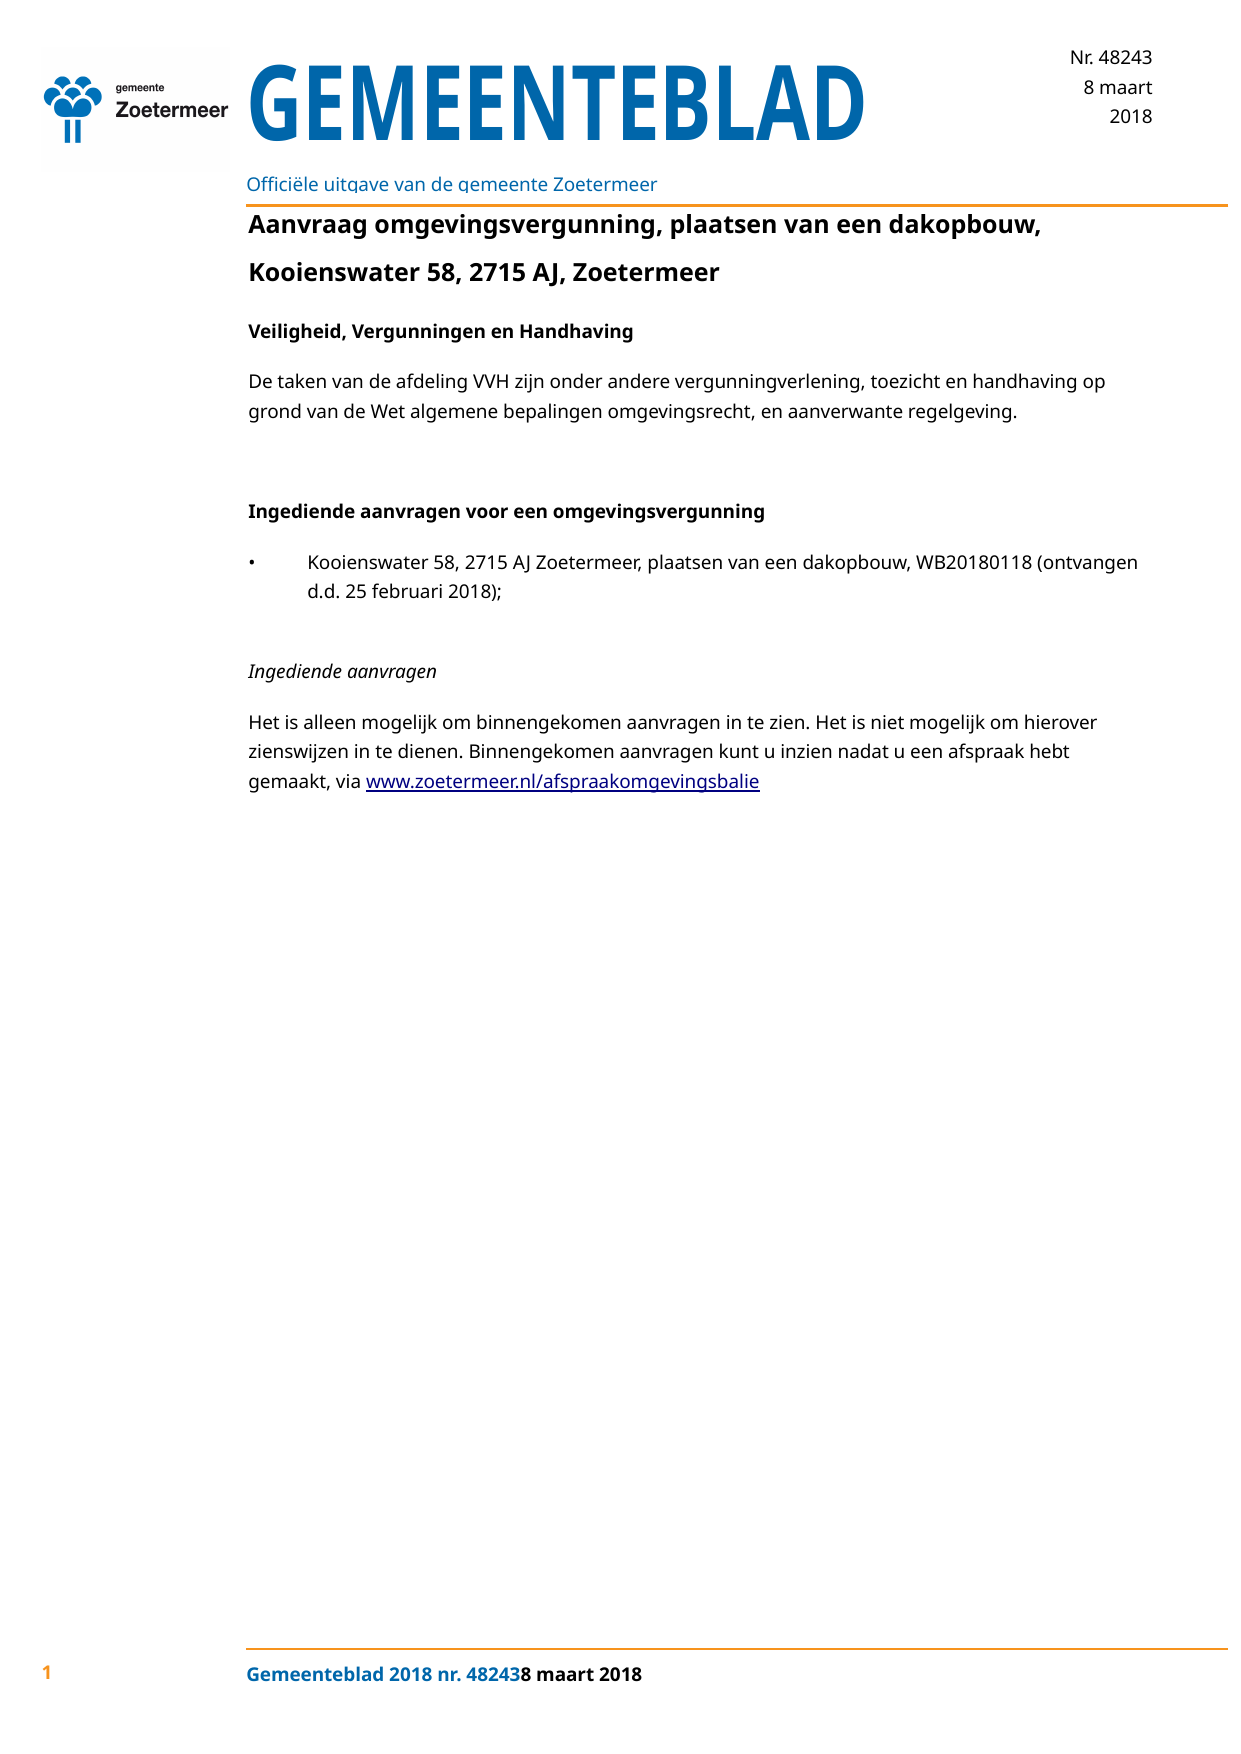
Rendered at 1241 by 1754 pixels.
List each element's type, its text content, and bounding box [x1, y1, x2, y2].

text De taken van de afdeling VVH zijn onder andere vergunningverlening, toezicht en handhaving op grond van de Wet algemene bepalingen omgevingsrecht, en aanverwante regelgeving. [248, 368, 1152, 424]
text Aanvraag omgevingsvergunning, plaatsen van een dakopbouw, Kooienswater 58, 2715 AJ, Zoetermeer [248, 207, 1152, 288]
text Ingediende aanvragen [248, 659, 1152, 684]
text Het is alleen mogelijk om binnengekomen aanvragen in te zien. Het is niet mogelijk om hierover zienswijzen in te dienen. Binnengekomen aanvragen kunt u inzien nadat u een afspraak hebt gemaakt, via www.zoetermeer.nl/afspraakomgevingsbalie [248, 709, 1152, 794]
text Ingediende aanvragen voor een omgevingsvergunning [248, 499, 1152, 524]
list Kooienswater 58, 2715 AJ Zoetermeer, plaatsen van een dakopbouw, WB20180118 (ontvangen d.d. 25 februari 2018); [248, 549, 1152, 604]
text Veiligheid, Vergunningen en Handhaving [248, 318, 1152, 344]
picture [41, 47, 231, 172]
